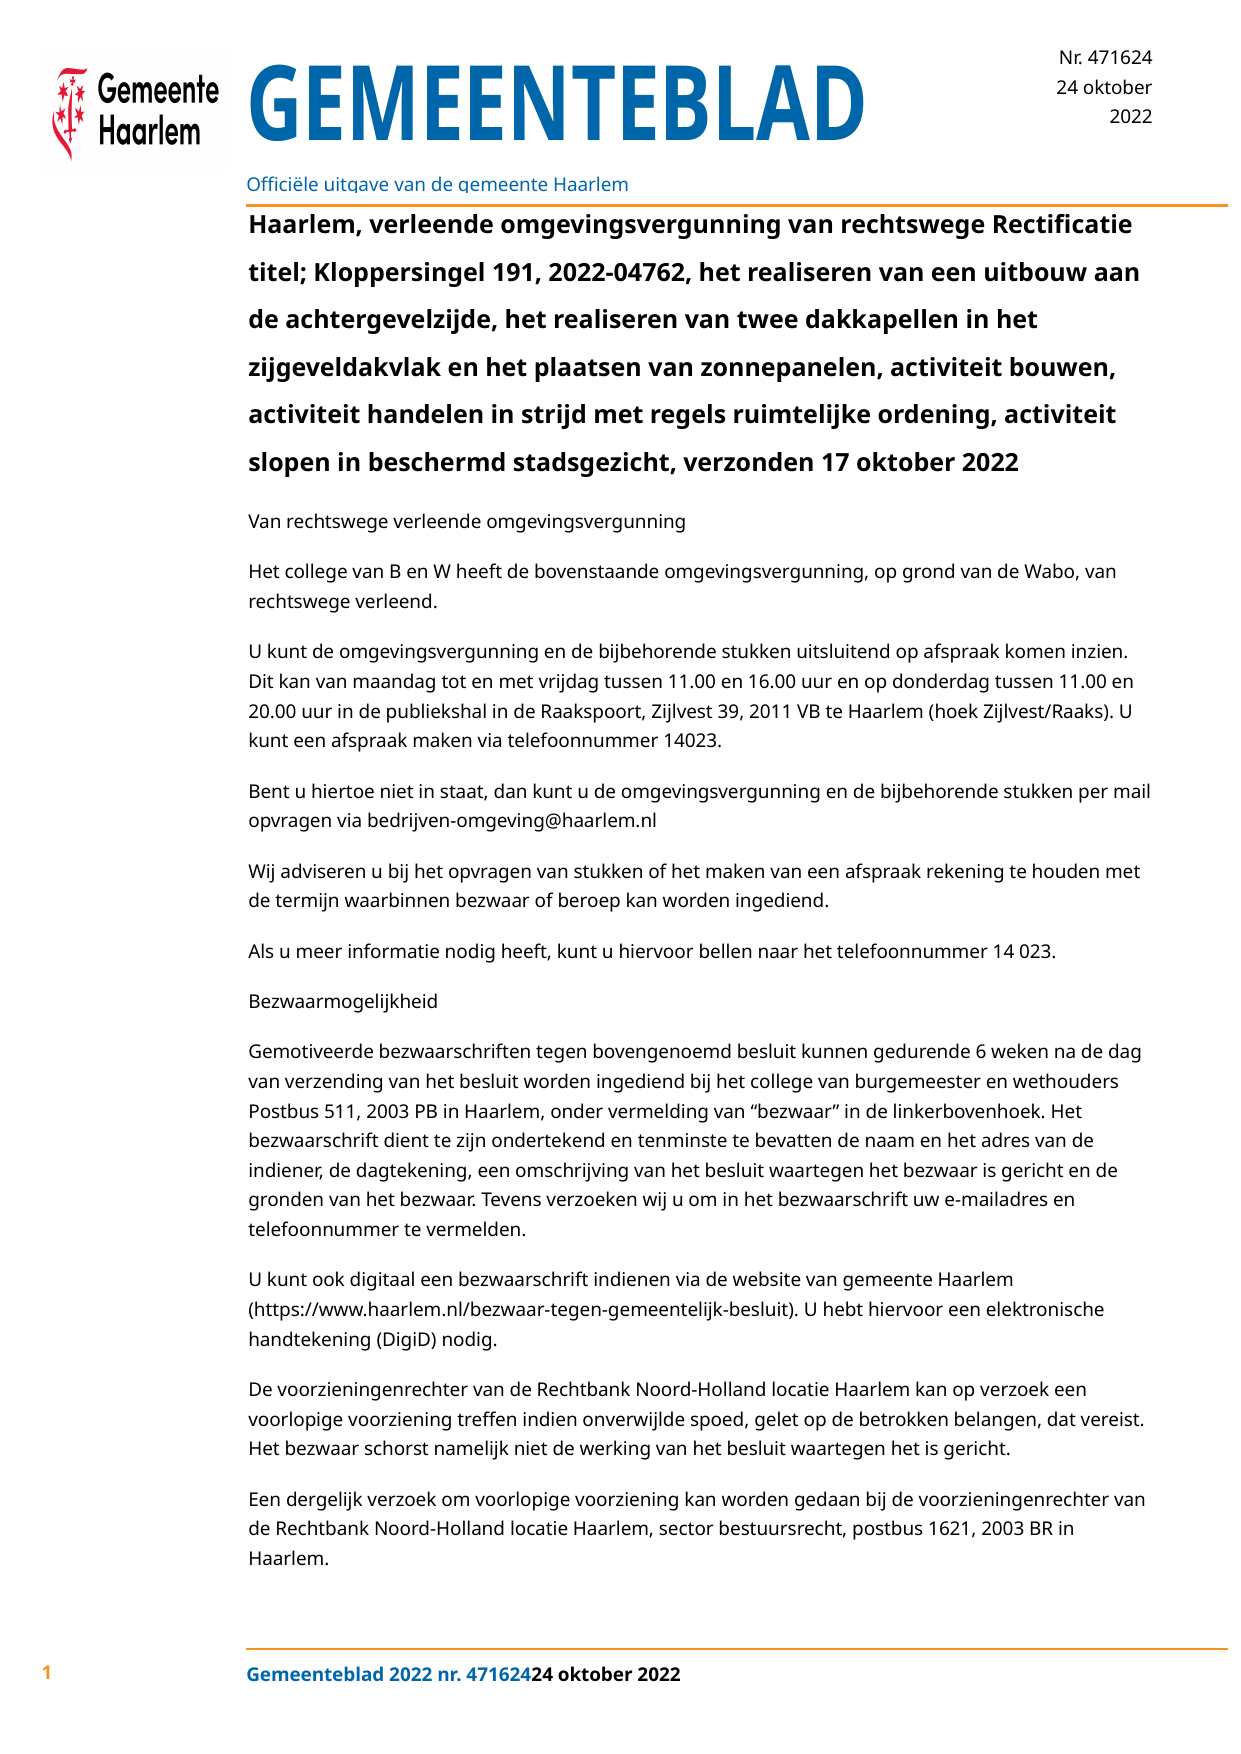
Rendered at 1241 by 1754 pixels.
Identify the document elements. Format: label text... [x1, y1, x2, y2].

text Haarlem, verleende omgevingsvergunning van rechtswege Rectificatie titel; Kloppersingel 191, 2022-04762, het realiseren van een uitbouw aan de achtergevelzijde, het realiseren van twee dakkapellen in het zijgeveldakvlak en het plaatsen van zonnepanelen, activiteit bouwen, activiteit handelen in strijd met regels ruimtelijke ordening, activiteit slopen in beschermd stadsgezicht, verzonden 17 oktober 2022 [248, 207, 1152, 479]
text De voorzieningenrechter van de Rechtbank Noord-Holland locatie Haarlem kan op verzoek een voorlopige voorziening treffen indien onverwijlde spoed, gelet op de betrokken belangen, dat vereist. Het bezwaar schorst namelijk niet de werking van het besluit waartegen het is gericht. [248, 1376, 1152, 1461]
text Gemotiveerde bezwaarschriften tegen bovengenoemd besluit kunnen gedurende 6 weken na de dag van verzending van het besluit worden ingediend bij het college van burgemeester en wethouders Postbus 511, 2003 PB in Haarlem, onder vermelding van “bezwaar” in de linkerbovenhoek. Het bezwaarschrift dient te zijn ondertekend en tenminste te bevatten de naam en het adres van de indiener, de dagtekening, een omschrijving van het besluit waartegen het bezwaar is gericht en de gronden van het bezwaar. Tevens verzoeken wij u om in het bezwaarschrift uw e-mailadres en telefoonnummer te vermelden. [248, 1039, 1152, 1242]
text Wij adviseren u bij het opvragen van stukken of het maken van een afspraak rekening te houden met de termijn waarbinnen bezwaar of beroep kan worden ingediend. [248, 858, 1152, 913]
text Het college van B en W heeft de bovenstaande omgevingsvergunning, op grond van de Wabo, van rechtswege verleend. [248, 559, 1152, 614]
text U kunt ook digitaal een bezwaarschrift indienen via de website van gemeente Haarlem (https://www.haarlem.nl/bezwaar-tegen-gemeentelijk-besluit). U hebt hiervoor een elektronische handtekening (DigiD) nodig. [248, 1267, 1152, 1352]
picture [41, 47, 231, 172]
text Bezwaarmogelijkheid [248, 988, 1152, 1014]
text Een dergelijk verzoek om voorlopige voorziening kan worden gedaan bij de voorzieningenrechter van de Rechtbank Noord-Holland locatie Haarlem, sector bestuursrecht, postbus 1621, 2003 BR in Haarlem. [248, 1486, 1152, 1571]
text Als u meer informatie nodig heeft, kunt u hiervoor bellen naar het telefoonnummer 14 023. [248, 938, 1152, 964]
text U kunt de omgevingsvergunning en de bijbehorende stukken uitsluitend op afspraak komen inzien. Dit kan van maandag tot en met vrijdag tussen 11.00 en 16.00 uur en op donderdag tussen 11.00 en 20.00 uur in de publiekshal in de Raakspoort, Zijlvest 39, 2011 VB te Haarlem (hoek Zijlvest/Raaks). U kunt een afspraak maken via telefoonnummer 14023. [248, 639, 1152, 753]
text Bent u hiertoe niet in staat, dan kunt u de omgevingsvergunning en de bijbehorende stukken per mail opvragen via bedrijven-omgeving@haarlem.nl [248, 778, 1152, 833]
text Van rechtswege verleende omgevingsvergunning [248, 508, 1152, 534]
